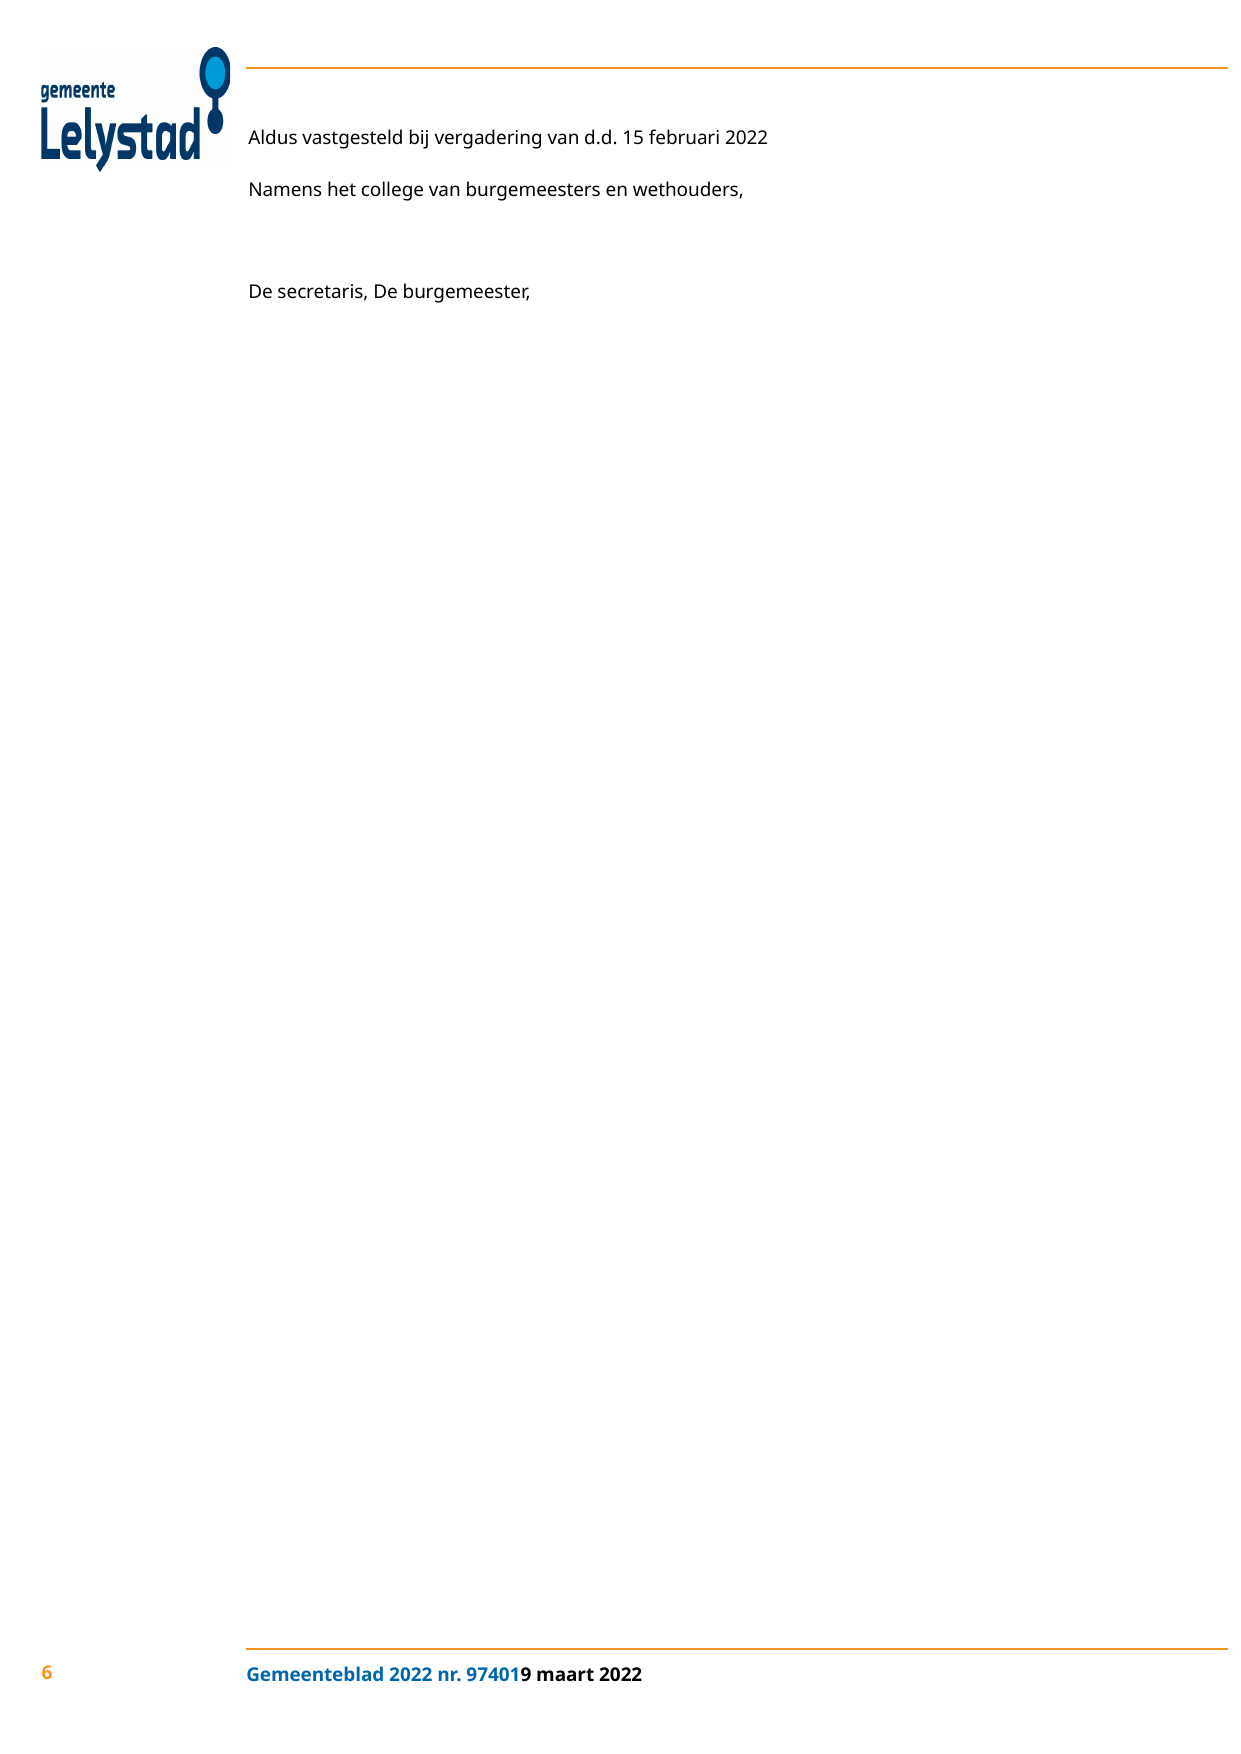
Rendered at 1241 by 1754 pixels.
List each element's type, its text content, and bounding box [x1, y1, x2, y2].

text De secretaris, De burgemeester, [248, 279, 1152, 304]
text Aldus vastgesteld bij vergadering van d.d. 15 februari 2022 [248, 124, 1152, 150]
picture [41, 47, 231, 172]
text Namens het college van burgemeesters en wethouders, [248, 176, 1152, 202]
